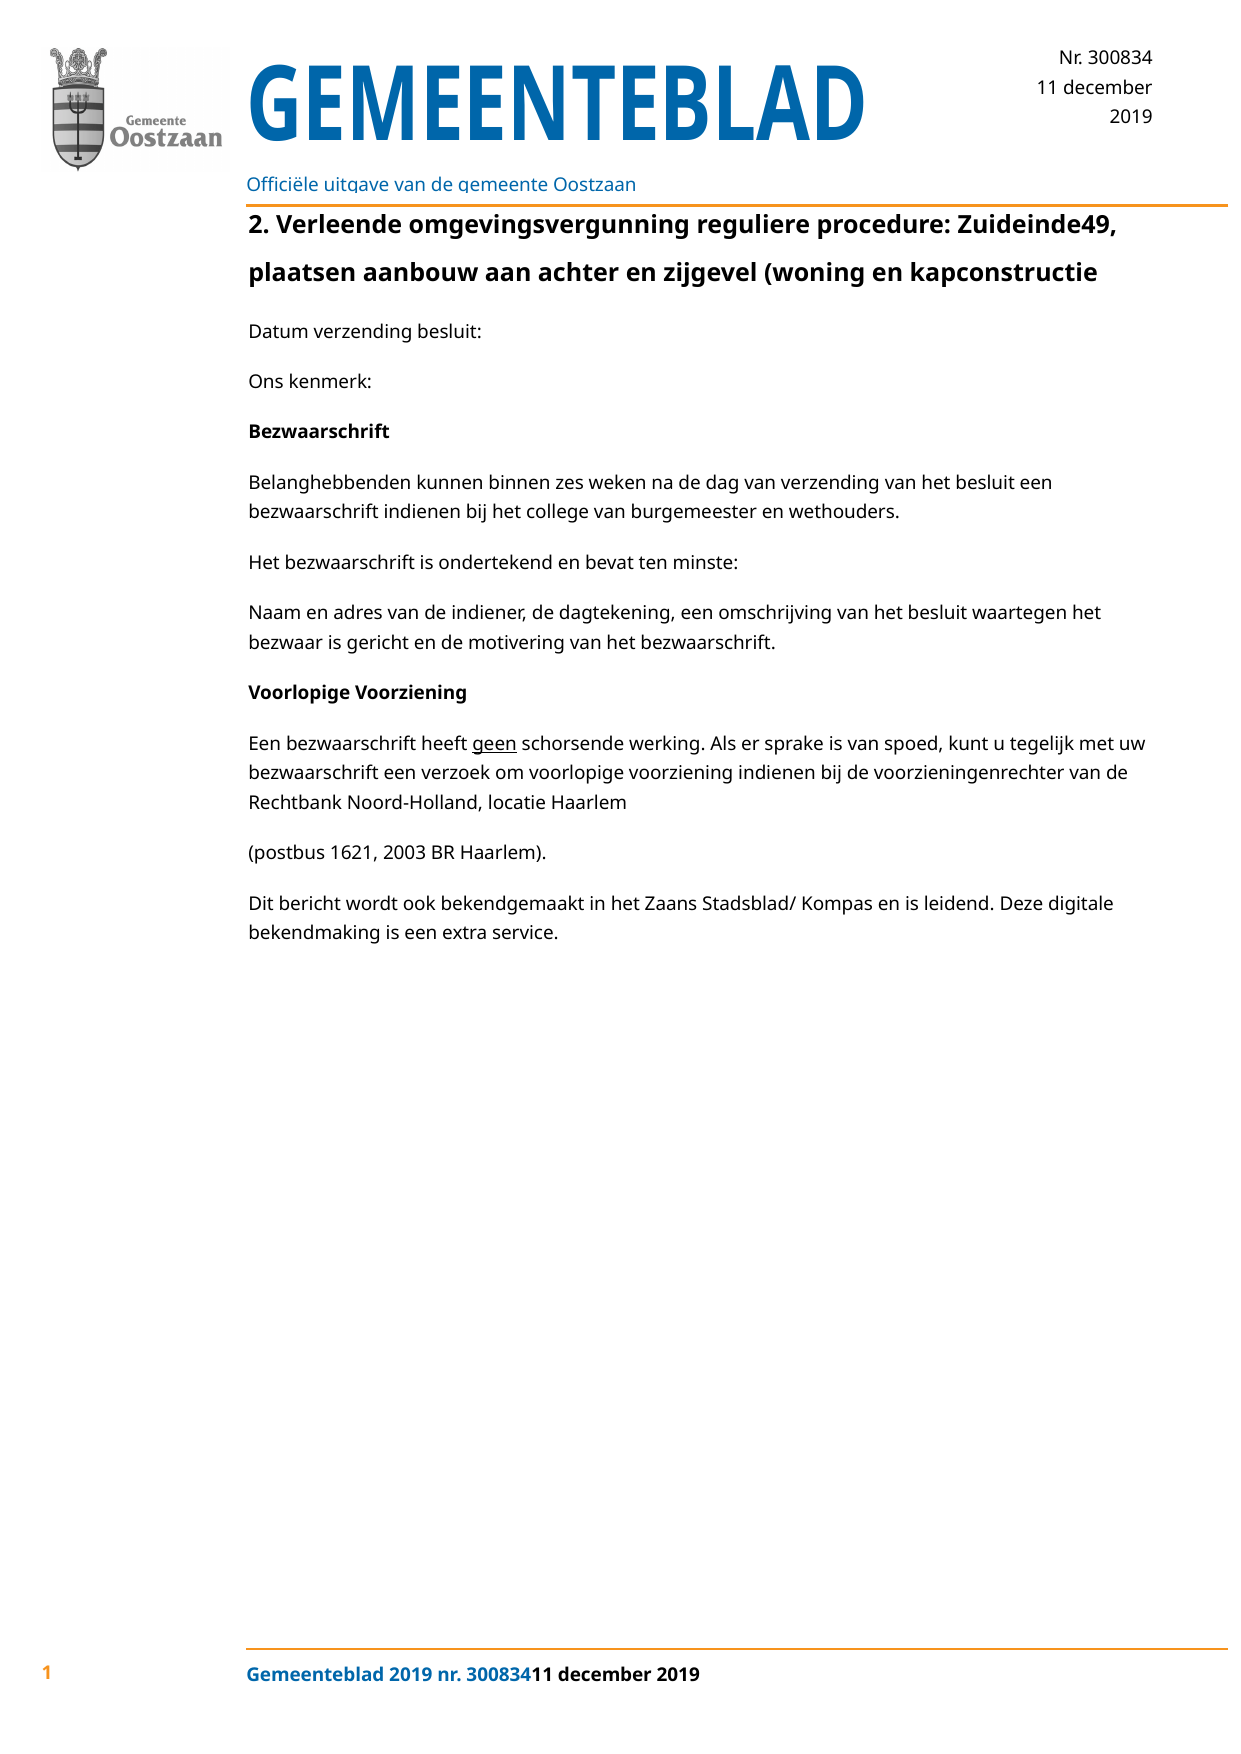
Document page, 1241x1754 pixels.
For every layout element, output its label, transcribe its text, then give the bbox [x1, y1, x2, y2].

text Het bezwaarschrift is ondertekend en bevat ten minste: [248, 549, 1152, 575]
text Naam en adres van de indiener, de dagtekening, een omschrijving van het besluit waartegen het bezwaar is gericht en de motivering van het bezwaarschrift. [248, 599, 1152, 655]
text Belanghebbenden kunnen binnen zes weken na de dag van verzending van het besluit een bezwaarschrift indienen bij het college van burgemeester en wethouders. [248, 469, 1152, 524]
text Bezwaarschrift [248, 419, 1152, 444]
text Dit bericht wordt ook bekendgemaakt in het Zaans Stadsblad/ Kompas en is leidend. Deze digitale bekendmaking is een extra service. [248, 890, 1152, 945]
text Voorlopige Voorziening [248, 679, 1152, 705]
text Ons kenmerk: [248, 368, 1152, 394]
text Een bezwaarschrift heeft geen schorsende werking. Als er sprake is van spoed, kunt u tegelijk met uw bezwaarschrift een verzoek om voorlopige voorziening indienen bij de voorzieningenrechter van de Rechtbank Noord-Holland, locatie Haarlem [248, 730, 1152, 815]
text Datum verzending besluit: [248, 318, 1152, 344]
picture [41, 47, 231, 172]
text 2. Verleende omgevingsvergunning reguliere procedure: Zuideinde49, plaatsen aanbouw aan achter en zijgevel (woning en kapconstructie [248, 207, 1152, 288]
text (postbus 1621, 2003 BR Haarlem). [248, 839, 1152, 865]
